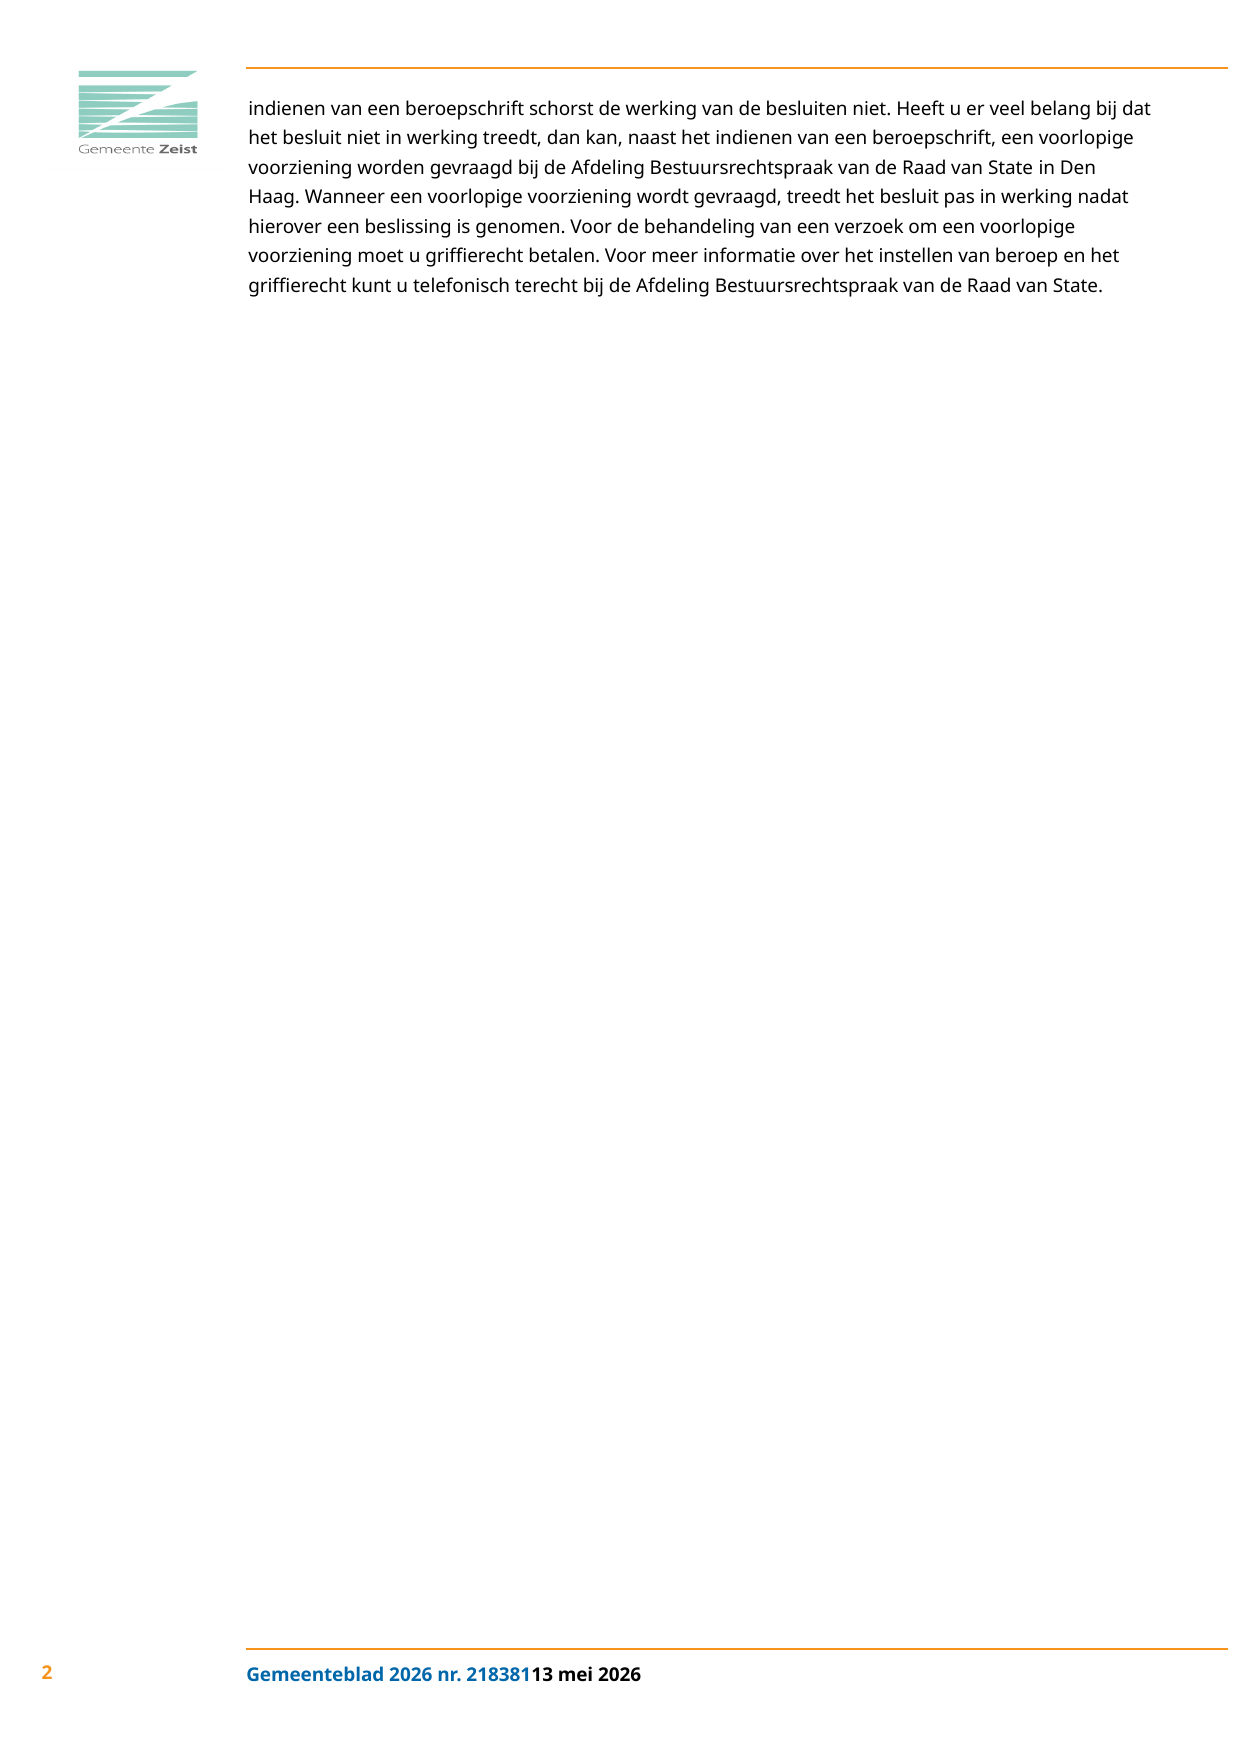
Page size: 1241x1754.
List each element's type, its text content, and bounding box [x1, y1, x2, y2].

picture [41, 47, 231, 172]
text indienen van een beroepschrift schorst de werking van de besluiten niet. Heeft u er veel belang bij dat het besluit niet in werking treedt, dan kan, naast het indienen van een beroepschrift, een voorlopige voorziening worden gevraagd bij de Afdeling Bestuursrechtspraak van de Raad van State in Den Haag. Wanneer een voorlopige voorziening wordt gevraagd, treedt het besluit pas in werking nadat hierover een beslissing is genomen. Voor de behandeling van een verzoek om een voorlopige voorziening moet u griffierecht betalen. Voor meer informatie over het instellen van beroep en het griffierecht kunt u telefonisch terecht bij de Afdeling Bestuursrechtspraak van de Raad van State. [248, 95, 1152, 298]
